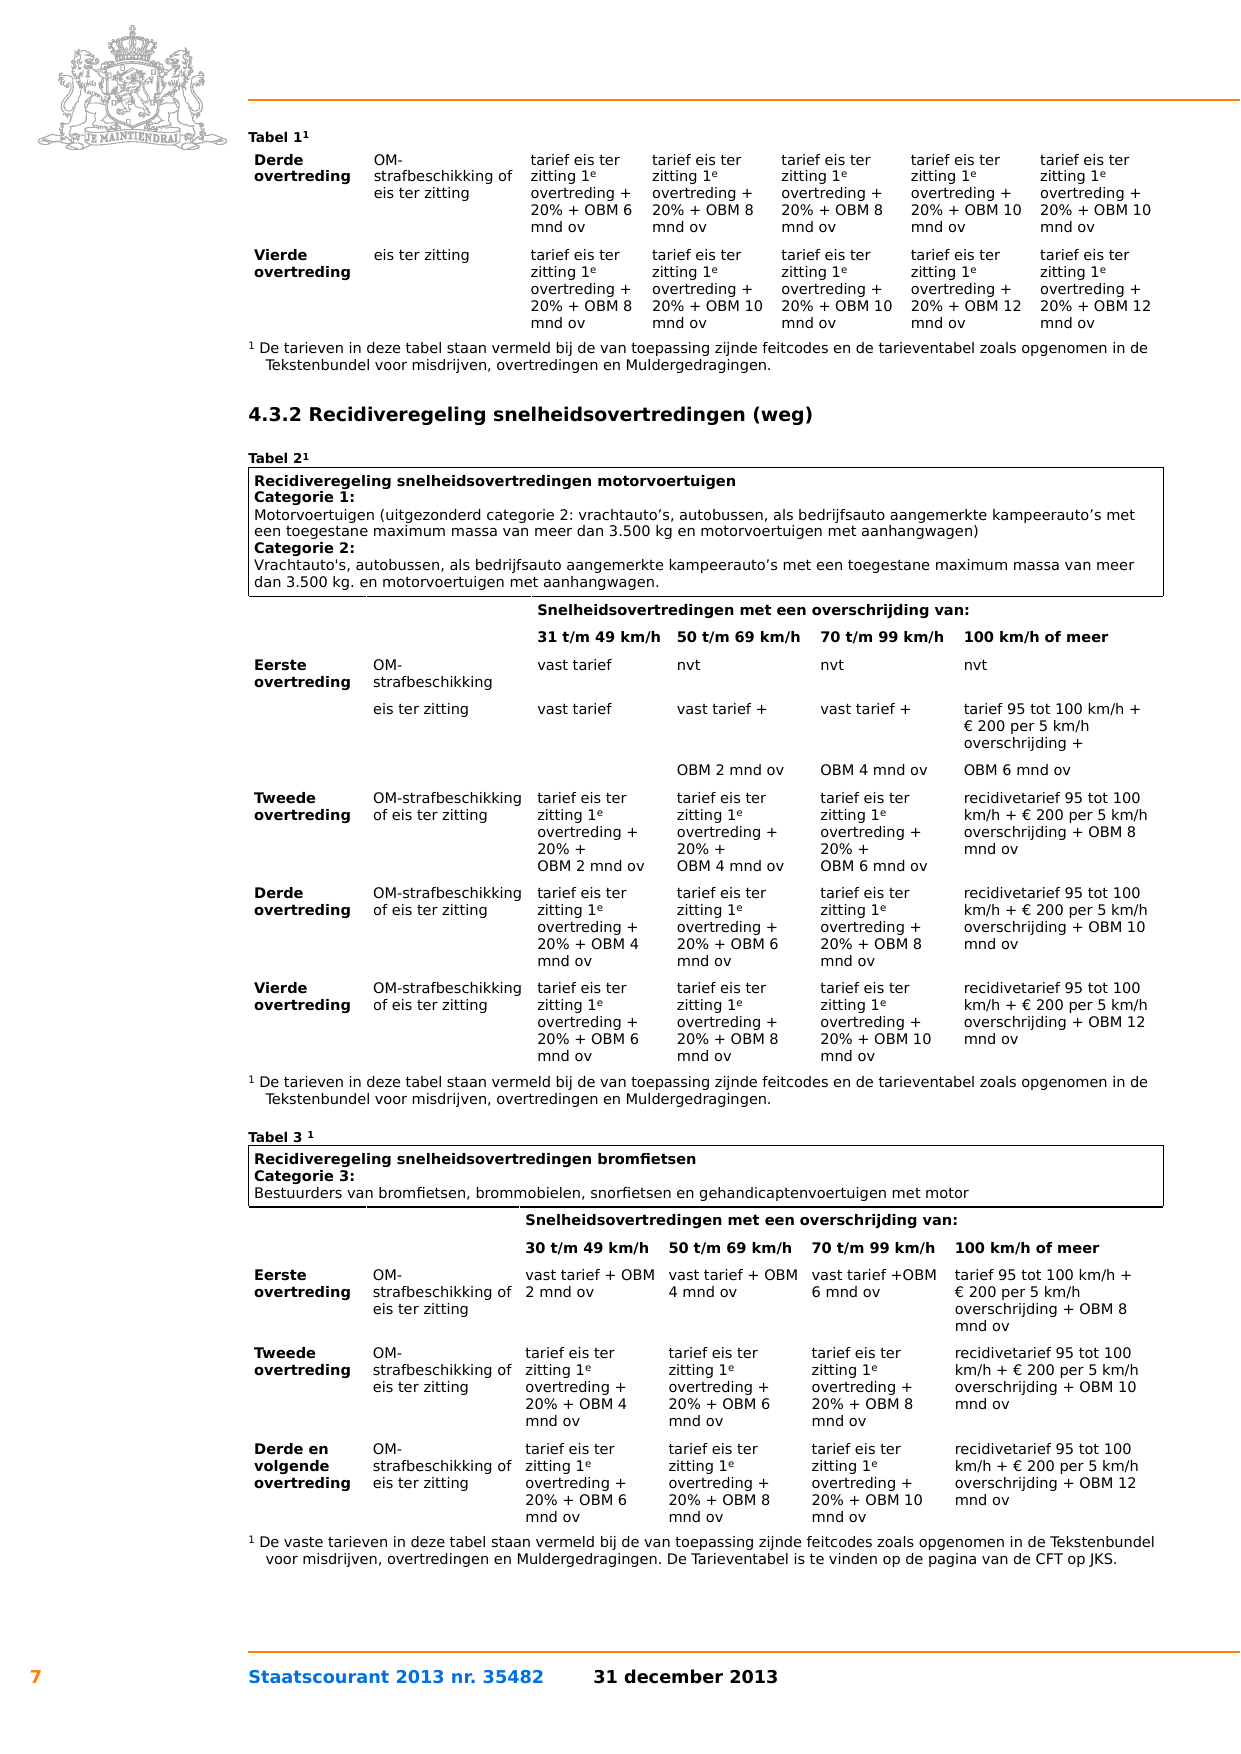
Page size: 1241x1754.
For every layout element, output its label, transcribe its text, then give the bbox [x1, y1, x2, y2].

table_cell Derde overtreding [249, 146, 367, 241]
table_header Tabel 21 [248, 451, 1163, 467]
table_cell OM-strafbeschikking of eis ter zitting [367, 1341, 519, 1435]
table_cell Recidiveregeling snelheidsovertredingen bromfietsen Categorie 3: Bestuurders van bromfietsen, brommobielen, snorfietsen en gehandicaptenvoertuigen met motor [249, 1146, 1163, 1206]
table_cell eis ter zitting [368, 242, 524, 336]
table_cell tarief eis ter zitting 1e overtreding + 20% + OBM 10 mnd ov [815, 976, 957, 1070]
table_cell eis ter zitting [367, 696, 531, 756]
table_cell 31 t/m 49 km/h [532, 624, 670, 651]
table_cell tarief eis ter zitting 1e overtreding + 20% + OBM 10 mnd ov [806, 1436, 948, 1530]
table_cell Derde overtreding [249, 880, 366, 974]
subtitle 4.3.2 Recidiveregeling snelheidsovertredingen (weg) [248, 404, 1163, 426]
table_cell Derde en volgende overtreding [249, 1436, 366, 1530]
table_cell tarief eis ter zitting 1e overtreding + 20% + OBM 10 mnd ov [776, 242, 904, 336]
table_cell OBM 4 mnd ov [815, 758, 957, 784]
table_cell [249, 597, 366, 623]
table_cell tarief eis ter zitting 1e overtreding + 20% + OBM 10 mnd ov [1034, 146, 1163, 241]
table_cell 1 De tarieven in deze tabel staan vermeld bij de van toepassing zijnde feitcodes en de tarieventabel zoals opgenomen in de Tekstenbundel voor misdrijven, overtredingen en Muldergedragingen. [248, 1071, 1163, 1107]
table_cell OM-strafbeschikking of eis ter zitting [367, 880, 531, 974]
table_cell nvt [958, 652, 1163, 695]
table_cell 1 De tarieven in deze tabel staan vermeld bij de van toepassing zijnde feitcodes en de tarieventabel zoals opgenomen in de Tekstenbundel voor misdrijven, overtredingen en Muldergedragingen. [248, 337, 1163, 374]
table_cell tarief eis ter zitting 1e overtreding + 20% + OBM 8 mnd ov [663, 1436, 805, 1530]
table_cell vast tarief [532, 652, 670, 695]
table_cell OM-strafbeschikking of eis ter zitting [368, 146, 524, 241]
table_cell OM-strafbeschikking of eis ter zitting [367, 976, 531, 1070]
table_cell [367, 758, 531, 784]
table_cell Vierde overtreding [249, 242, 367, 336]
table_cell OM- strafbeschikking [367, 652, 531, 695]
table_cell [249, 1235, 366, 1261]
table_cell vast tarief + OBM 2 mnd ov [520, 1262, 662, 1339]
table_cell Snelheidsovertredingen met een overschrijding van: [520, 1208, 1163, 1234]
table_cell [367, 624, 531, 651]
table_cell Recidiveregeling snelheidsovertredingen motorvoertuigen Categorie 1: Motorvoertuigen (uitgezonderd categorie 2: vrachtauto’s, autobussen, als bedrijfsauto aangemerkte kampeerauto’s met een toegestane maximum massa van meer dan 3.500 kg en motorvoertuigen met aanhangwagen) Categorie 2: Vrachtauto's, autobussen, als bedrijfsauto aangemerkte kampeerauto’s met een toegestane maximum massa van meer dan 3.500 kg. en motorvoertuigen met aanhangwagen. [249, 468, 1163, 596]
table_cell [367, 1208, 519, 1234]
table_cell recidivetarief 95 tot 100 km/h + € 200 per 5 km/h overschrijding + OBM 12 mnd ov [949, 1436, 1163, 1530]
table_cell OBM 2 mnd ov [671, 758, 814, 784]
table_cell 50 t/m 69 km/h [671, 624, 814, 651]
table_cell Vierde overtreding [249, 976, 366, 1070]
table_cell 100 km/h of meer [958, 624, 1163, 651]
table_cell tarief eis ter zitting 1e overtreding + 20% + OBM 12 mnd ov [905, 242, 1033, 336]
table_cell OM-strafbeschikking of eis ter zitting [367, 1262, 519, 1339]
table_cell nvt [671, 652, 814, 695]
table_cell OM-strafbeschikking of eis ter zitting [367, 1436, 519, 1530]
table_cell tarief 95 tot 100 km/h + € 200 per 5 km/h overschrijding + OBM 8 mnd ov [949, 1262, 1163, 1339]
table_cell tarief eis ter zitting 1e overtreding + 20% + OBM 8 mnd ov [806, 1341, 948, 1435]
table_cell vast tarief + [815, 696, 957, 756]
table_cell Eerste overtreding [249, 652, 366, 695]
table_cell OM-strafbeschikking of eis ter zitting [367, 785, 531, 879]
table_cell 70 t/m 99 km/h [806, 1235, 948, 1261]
table_cell recidivetarief 95 tot 100 km/h + € 200 per 5 km/h overschrijding + OBM 10 mnd ov [949, 1341, 1163, 1435]
table_cell tarief eis ter zitting 1e overtreding + 20% + OBM 8 mnd ov [776, 146, 904, 241]
table_cell [249, 1208, 366, 1234]
table_cell recidivetarief 95 tot 100 km/h + € 200 per 5 km/h overschrijding + OBM 8 mnd ov [958, 785, 1163, 879]
table_cell 30 t/m 49 km/h [520, 1235, 662, 1261]
table_cell 100 km/h of meer [949, 1235, 1163, 1261]
table_cell tarief 95 tot 100 km/h + € 200 per 5 km/h overschrijding + [958, 696, 1163, 756]
table_cell recidivetarief 95 tot 100 km/h + € 200 per 5 km/h overschrijding + OBM 12 mnd ov [958, 976, 1163, 1070]
table_cell tarief eis ter zitting 1e overtreding + 20% + OBM 4 mnd ov [671, 785, 814, 879]
table_cell OBM 6 mnd ov [958, 758, 1163, 784]
table_cell [367, 597, 531, 623]
table_cell tarief eis ter zitting 1e overtreding + 20% + OBM 10 mnd ov [905, 146, 1033, 241]
table_cell tarief eis ter zitting 1e overtreding + 20% + OBM 2 mnd ov [532, 785, 670, 879]
table_cell recidivetarief 95 tot 100 km/h + € 200 per 5 km/h overschrijding + OBM 10 mnd ov [958, 880, 1163, 974]
table_cell [532, 758, 670, 784]
picture [38, 25, 227, 150]
table_cell tarief eis ter zitting 1e overtreding + 20% + OBM 6 mnd ov [525, 146, 645, 241]
table_header Tabel 11 [248, 130, 1163, 146]
table_cell [249, 624, 366, 651]
table_cell Tweede overtreding [249, 1341, 366, 1435]
table_cell tarief eis ter zitting 1e overtreding + 20% + OBM 6 mnd ov [520, 1436, 662, 1530]
table_cell Eerste overtreding [249, 1262, 366, 1339]
table_cell [249, 696, 366, 756]
table_cell tarief eis ter zitting 1e overtreding + 20% + OBM 6 mnd ov [815, 785, 957, 879]
table_header Tabel 3 1 [248, 1129, 1163, 1145]
table_cell vast tarief +OBM 6 mnd ov [806, 1262, 948, 1339]
table_cell tarief eis ter zitting 1e overtreding + 20% + OBM 10 mnd ov [646, 242, 775, 336]
table_cell 70 t/m 99 km/h [815, 624, 957, 651]
table_cell Snelheidsovertredingen met een overschrijding van: [532, 597, 1163, 623]
table_cell tarief eis ter zitting 1e overtreding + 20% + OBM 8 mnd ov [525, 242, 645, 336]
table_cell nvt [815, 652, 957, 695]
table_cell 50 t/m 69 km/h [663, 1235, 805, 1261]
table_cell [367, 1235, 519, 1261]
table_cell 1 De vaste tarieven in deze tabel staan vermeld bij de van toepassing zijnde feitcodes zoals opgenomen in de Tekstenbundel voor misdrijven, overtredingen en Muldergedragingen. De Tarieventabel is te vinden op de pagina van de CFT op JKS. [248, 1531, 1163, 1568]
table_cell tarief eis ter zitting 1e overtreding + 20% + OBM 4 mnd ov [532, 880, 670, 974]
table_cell tarief eis ter zitting 1e overtreding + 20% + OBM 8 mnd ov [646, 146, 775, 241]
table_cell tarief eis ter zitting 1e overtreding + 20% + OBM 6 mnd ov [671, 880, 814, 974]
table_cell tarief eis ter zitting 1e overtreding + 20% + OBM 6 mnd ov [663, 1341, 805, 1435]
table_cell vast tarief + [671, 696, 814, 756]
table_cell Tweede overtreding [249, 785, 366, 879]
table_cell vast tarief + OBM 4 mnd ov [663, 1262, 805, 1339]
table_cell tarief eis ter zitting 1e overtreding + 20% + OBM 8 mnd ov [815, 880, 957, 974]
table_cell tarief eis ter zitting 1e overtreding + 20% + OBM 12 mnd ov [1034, 242, 1163, 336]
table_cell tarief eis ter zitting 1e overtreding + 20% + OBM 6 mnd ov [532, 976, 670, 1070]
table_cell tarief eis ter zitting 1e overtreding + 20% + OBM 4 mnd ov [520, 1341, 662, 1435]
table_cell tarief eis ter zitting 1e overtreding + 20% + OBM 8 mnd ov [671, 976, 814, 1070]
table_cell [249, 758, 366, 784]
table_cell vast tarief [532, 696, 670, 756]
